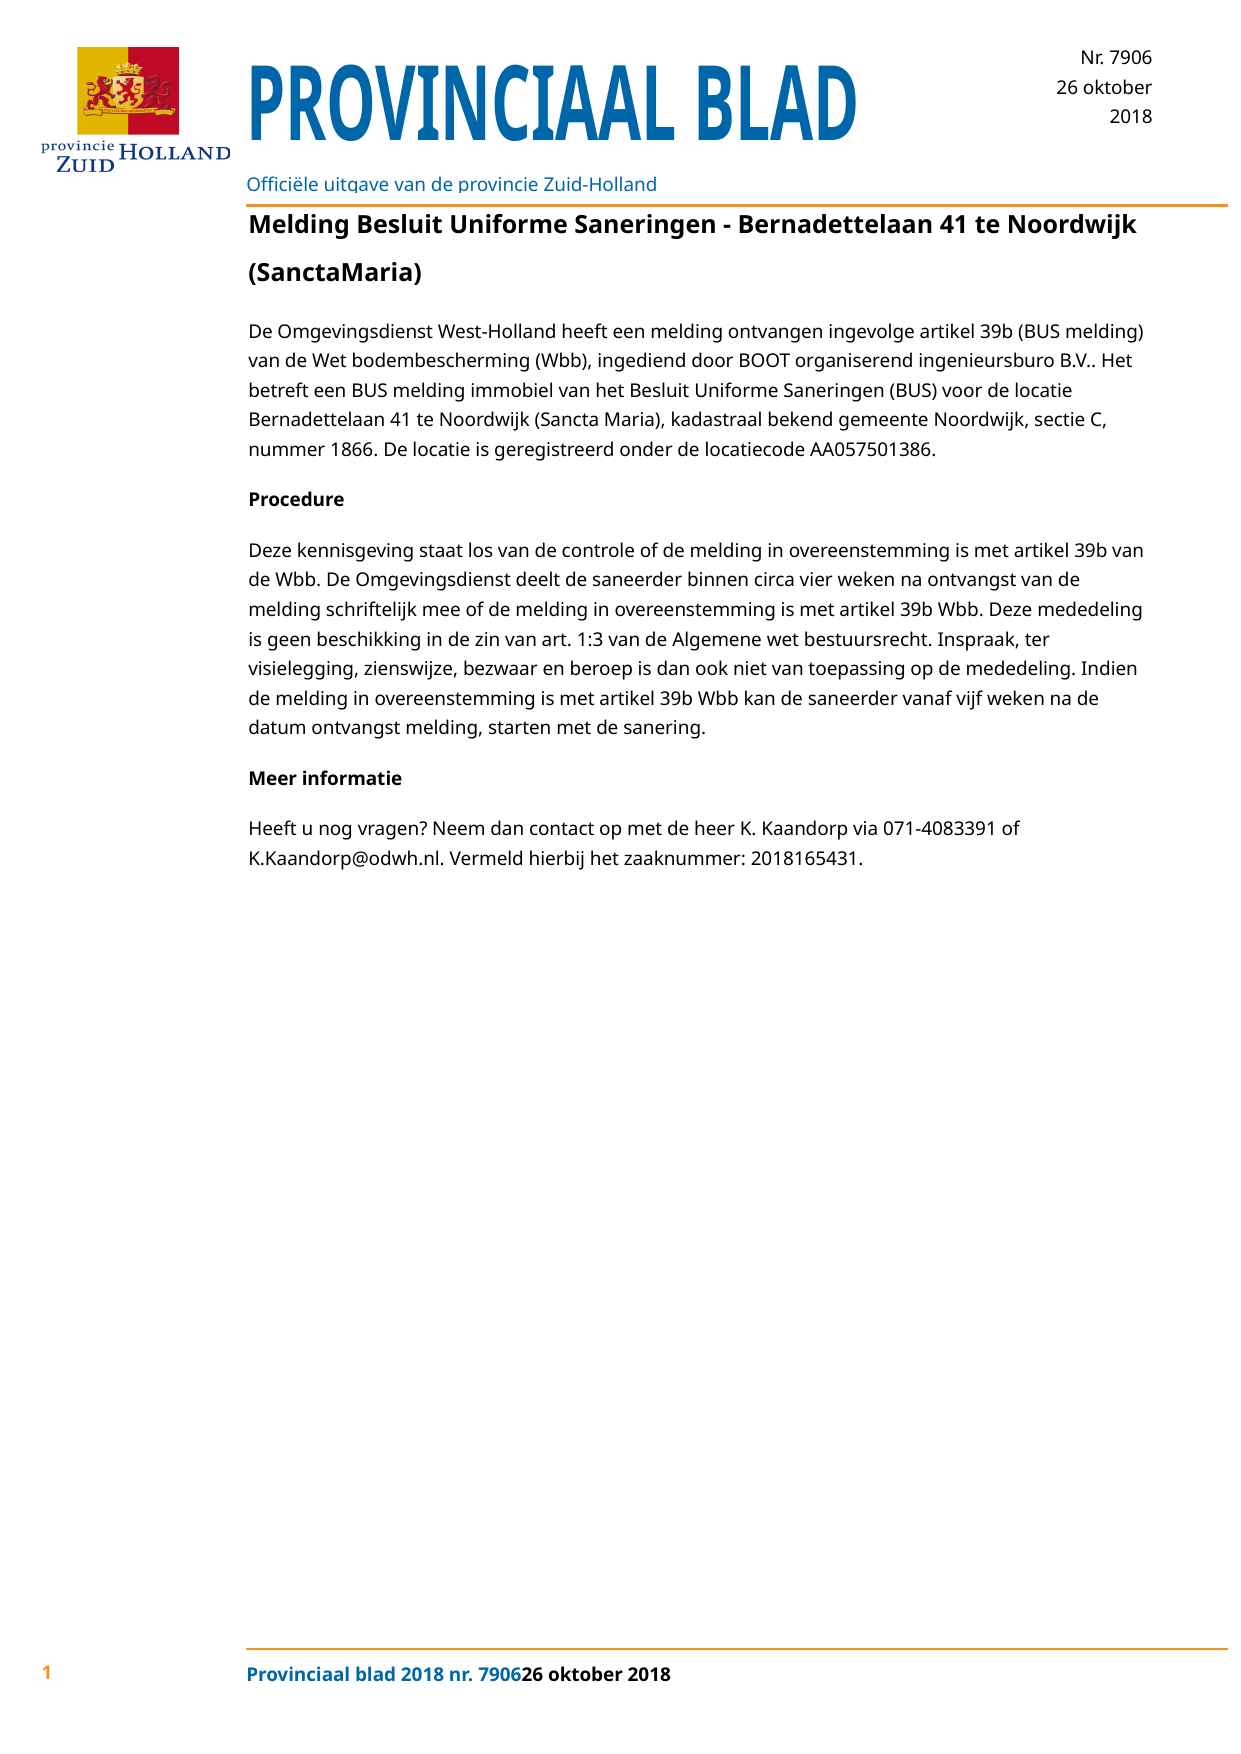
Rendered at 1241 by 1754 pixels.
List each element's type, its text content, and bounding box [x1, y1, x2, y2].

text Melding Besluit Uniforme Saneringen - Bernadettelaan 41 te Noordwijk (SanctaMaria) [248, 207, 1152, 288]
text Deze kennisgeving staat los van de controle of de melding in overeenstemming is met artikel 39b van de Wbb. De Omgevingsdienst deelt de saneerder binnen circa vier weken na ontvangst van de melding schriftelijk mee of de melding in overeenstemming is met artikel 39b Wbb. Deze mededeling is geen beschikking in de zin van art. 1:3 van de Algemene wet bestuursrecht. Inspraak, ter visielegging, zienswijze, bezwaar en beroep is dan ook niet van toepassing op de mededeling. Indien de melding in overeenstemming is met artikel 39b Wbb kan de saneerder vanaf vijf weken na de datum ontvangst melding, starten met de sanering. [248, 537, 1152, 740]
text Meer informatie [248, 765, 1152, 791]
text De Omgevingsdienst West-Holland heeft een melding ontvangen ingevolge artikel 39b (BUS melding) van de Wet bodembescherming (Wbb), ingediend door BOOT organiserend ingenieursburo B.V.. Het betreft een BUS melding immobiel van het Besluit Uniforme Saneringen (BUS) voor de locatie Bernadettelaan 41 te Noordwijk (Sancta Maria), kadastraal bekend gemeente Noordwijk, sectie C, nummer 1866. De locatie is geregistreerd onder de locatiecode AA057501386. [248, 318, 1152, 462]
text Heeft u nog vragen? Neem dan contact op met de heer K. Kaandorp via 071-4083391 of K.Kaandorp@odwh.nl. Vermeld hierbij het zaaknummer: 2018165431. [248, 815, 1152, 871]
picture [41, 47, 231, 172]
text Procedure [248, 487, 1152, 512]
